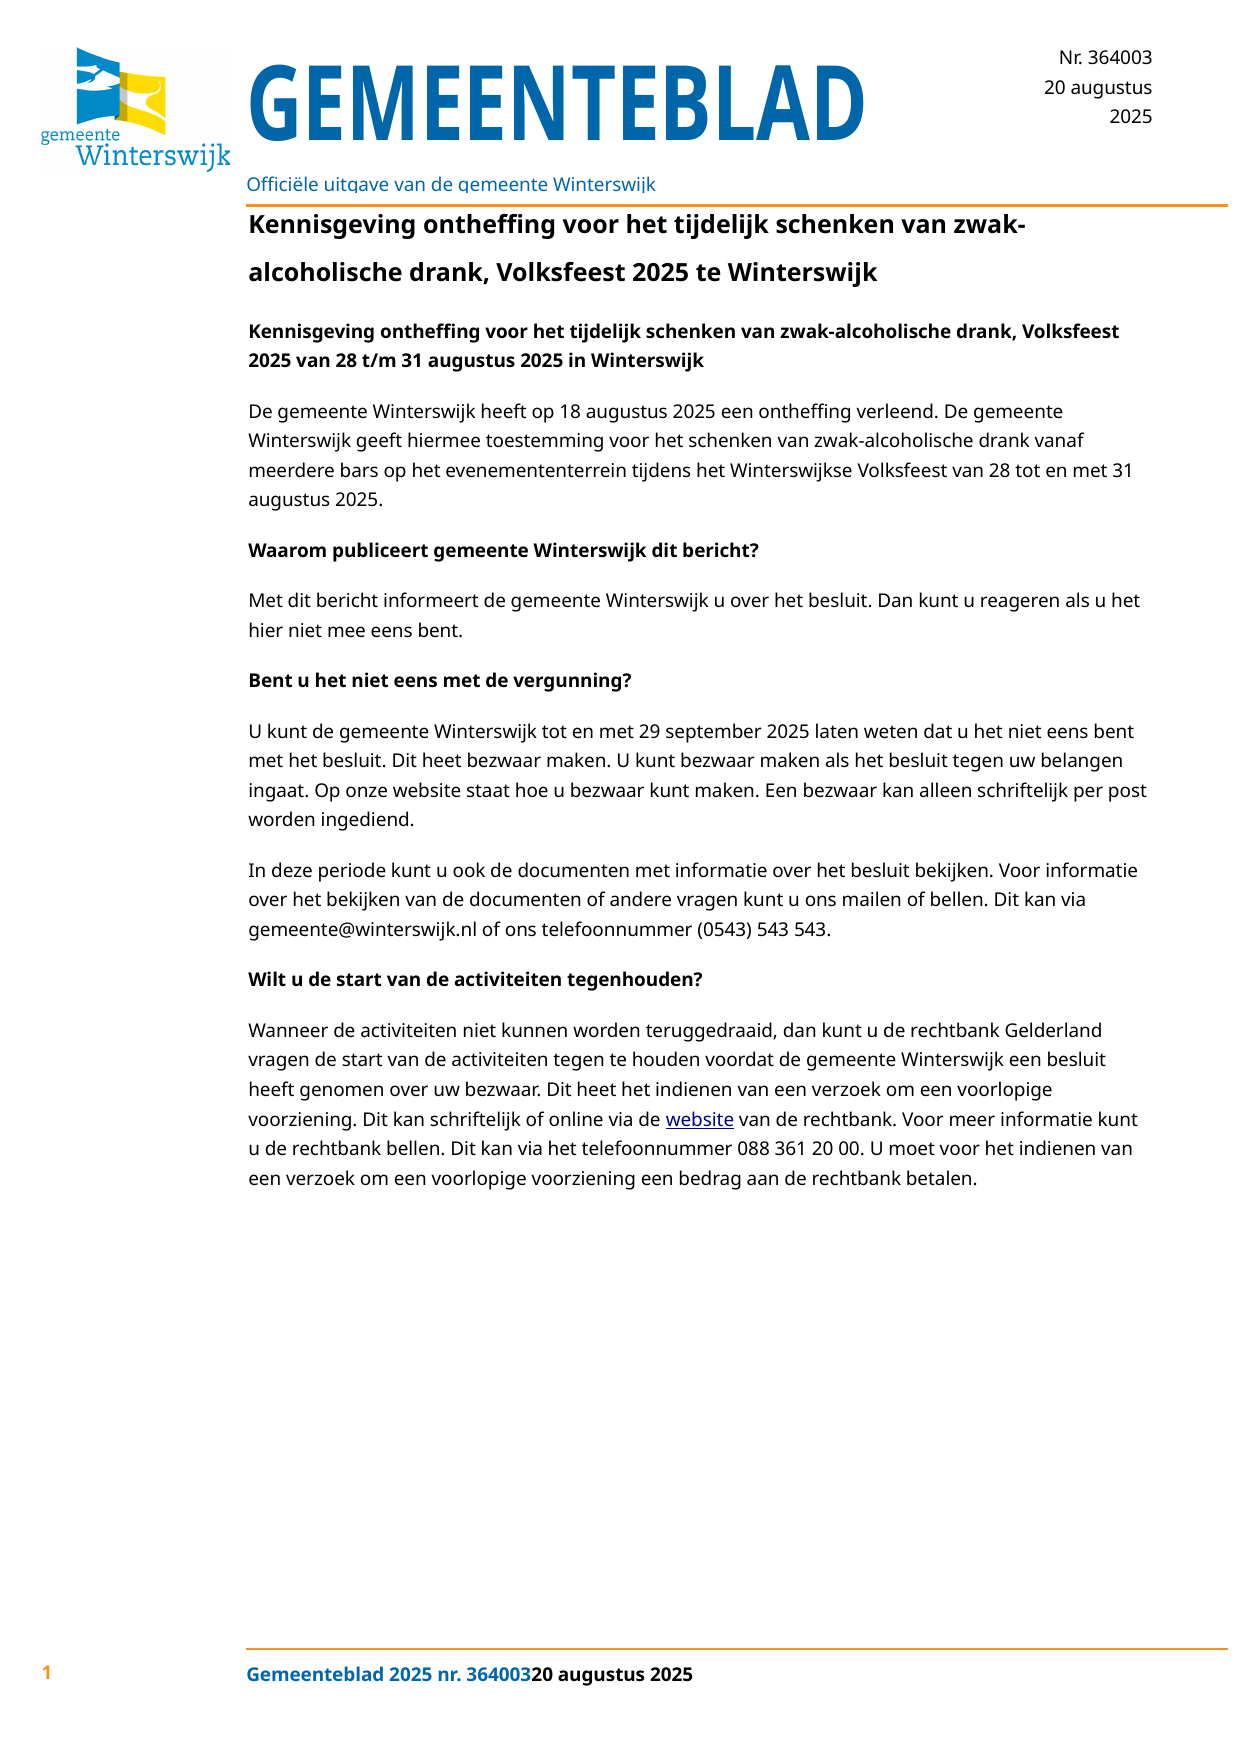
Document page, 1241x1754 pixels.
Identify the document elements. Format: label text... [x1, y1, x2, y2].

text Met dit bericht informeert de gemeente Winterswijk u over het besluit. Dan kunt u reageren als u het hier niet mee eens bent. [248, 587, 1152, 643]
text U kunt de gemeente Winterswijk tot en met 29 september 2025 laten weten dat u het niet eens bent met het besluit. Dit heet bezwaar maken. U kunt bezwaar maken als het besluit tegen uw belangen ingaat. Op onze website staat hoe u bezwaar kunt maken. Een bezwaar kan alleen schriftelijk per post worden ingediend. [248, 718, 1152, 832]
text In deze periode kunt u ook de documenten met informatie over het besluit bekijken. Voor informatie over het bekijken van de documenten of andere vragen kunt u ons mailen of bellen. Dit kan via gemeente@winterswijk.nl of ons telefoonnummer (0543) 543 543. [248, 857, 1152, 942]
text Kennisgeving ontheffing voor het tijdelijk schenken van zwak-alcoholische drank, Volksfeest 2025 te Winterswijk [248, 207, 1152, 288]
text Kennisgeving ontheffing voor het tijdelijk schenken van zwak-alcoholische drank, Volksfeest 2025 van 28 t/m 31 augustus 2025 in Winterswijk [248, 318, 1152, 373]
picture [41, 47, 231, 172]
text Bent u het niet eens met de vergunning? [248, 667, 1152, 693]
text De gemeente Winterswijk heeft op 18 augustus 2025 een ontheffing verleend. De gemeente Winterswijk geeft hiermee toestemming voor het schenken van zwak-alcoholische drank vanaf meerdere bars op het evenemententerrein tijdens het Winterswijkse Volksfeest van 28 tot en met 31 augustus 2025. [248, 398, 1152, 512]
text Wanneer de activiteiten niet kunnen worden teruggedraaid, dan kunt u de rechtbank Gelderland vragen de start van de activiteiten tegen te houden voordat de gemeente Winterswijk een besluit heeft genomen over uw bezwaar. Dit heet het indienen van een verzoek om een voorlopige voorziening. Dit kan schriftelijk of online via de website van de rechtbank. Voor meer informatie kunt u de rechtbank bellen. Dit kan via het telefoonnummer 088 361 20 00. U moet voor het indienen van een verzoek om een voorlopige voorziening een bedrag aan de rechtbank betalen. [248, 1017, 1152, 1191]
text Waarom publiceert gemeente Winterswijk dit bericht? [248, 537, 1152, 563]
text Wilt u de start van de activiteiten tegenhouden? [248, 967, 1152, 992]
picture [225, 153, 231, 162]
